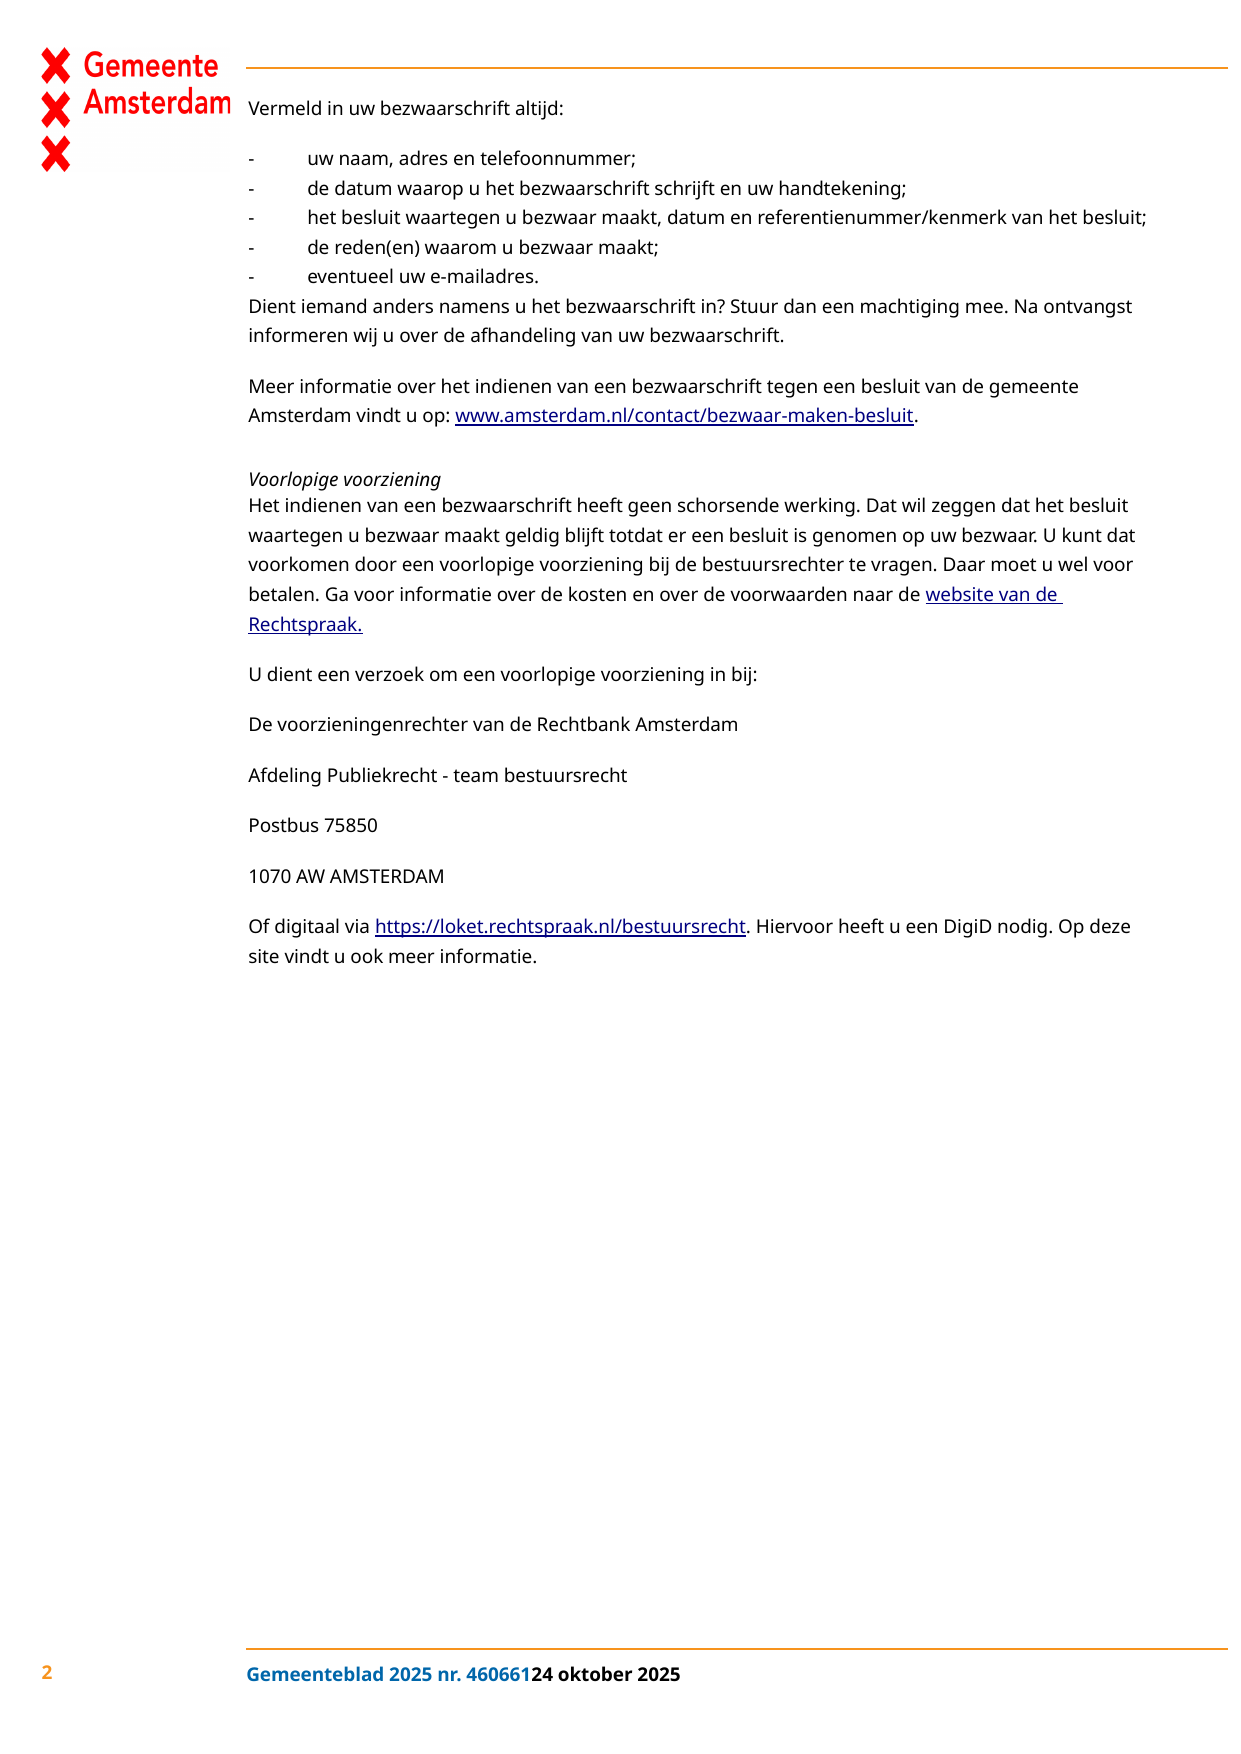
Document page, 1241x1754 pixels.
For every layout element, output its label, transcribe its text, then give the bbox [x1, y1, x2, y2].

text De voorzieningenrechter van de Rechtbank Amsterdam [248, 712, 1152, 737]
text Voorlopige voorziening [248, 467, 1152, 492]
text Dient iemand anders namens u het bezwaarschrift in? Stuur dan een machtiging mee. Na ontvangst informeren wij u over de afhandeling van uw bezwaarschrift. [248, 293, 1152, 348]
list eventueel uw e-mailadres. [248, 263, 1152, 289]
list uw naam, adres en telefoonnummer; [248, 145, 1152, 171]
text Postbus 75850 [248, 812, 1152, 838]
text Of digitaal via https://loket.rechtspraak.nl/bestuursrecht. Hiervoor heeft u een DigiD nodig. Op deze site vindt u ook meer informatie. [248, 913, 1152, 968]
text Meer informatie over het indienen van een bezwaarschrift tegen een besluit van de gemeente Amsterdam vindt u op: www.amsterdam.nl/contact/bezwaar-maken-besluit. [248, 373, 1152, 428]
text Afdeling Publiekrecht - team bestuursrecht [248, 762, 1152, 788]
text Het indienen van een bezwaarschrift heeft geen schorsende werking. Dat wil zeggen dat het besluit waartegen u bezwaar maakt geldig blijft totdat er een besluit is genomen op uw bezwaar. U kunt dat voorkomen door een voorlopige voorziening bij de bestuursrechter te vragen. Daar moet u wel voor betalen. Ga voor informatie over de kosten en over de voorwaarden naar de website van de Rechtspraak. [248, 492, 1152, 636]
text Vermeld in uw bezwaarschrift altijd: [248, 95, 1152, 121]
picture [41, 47, 231, 172]
list de datum waarop u het bezwaarschrift schrijft en uw handtekening; [248, 175, 1152, 201]
list het besluit waartegen u bezwaar maakt, datum en referentienummer/kenmerk van het besluit; [248, 204, 1152, 230]
text 1070 AW AMSTERDAM [248, 863, 1152, 888]
list de reden(en) waarom u bezwaar maakt; [248, 234, 1152, 260]
text U dient een verzoek om een voorlopige voorziening in bij: [248, 661, 1152, 687]
